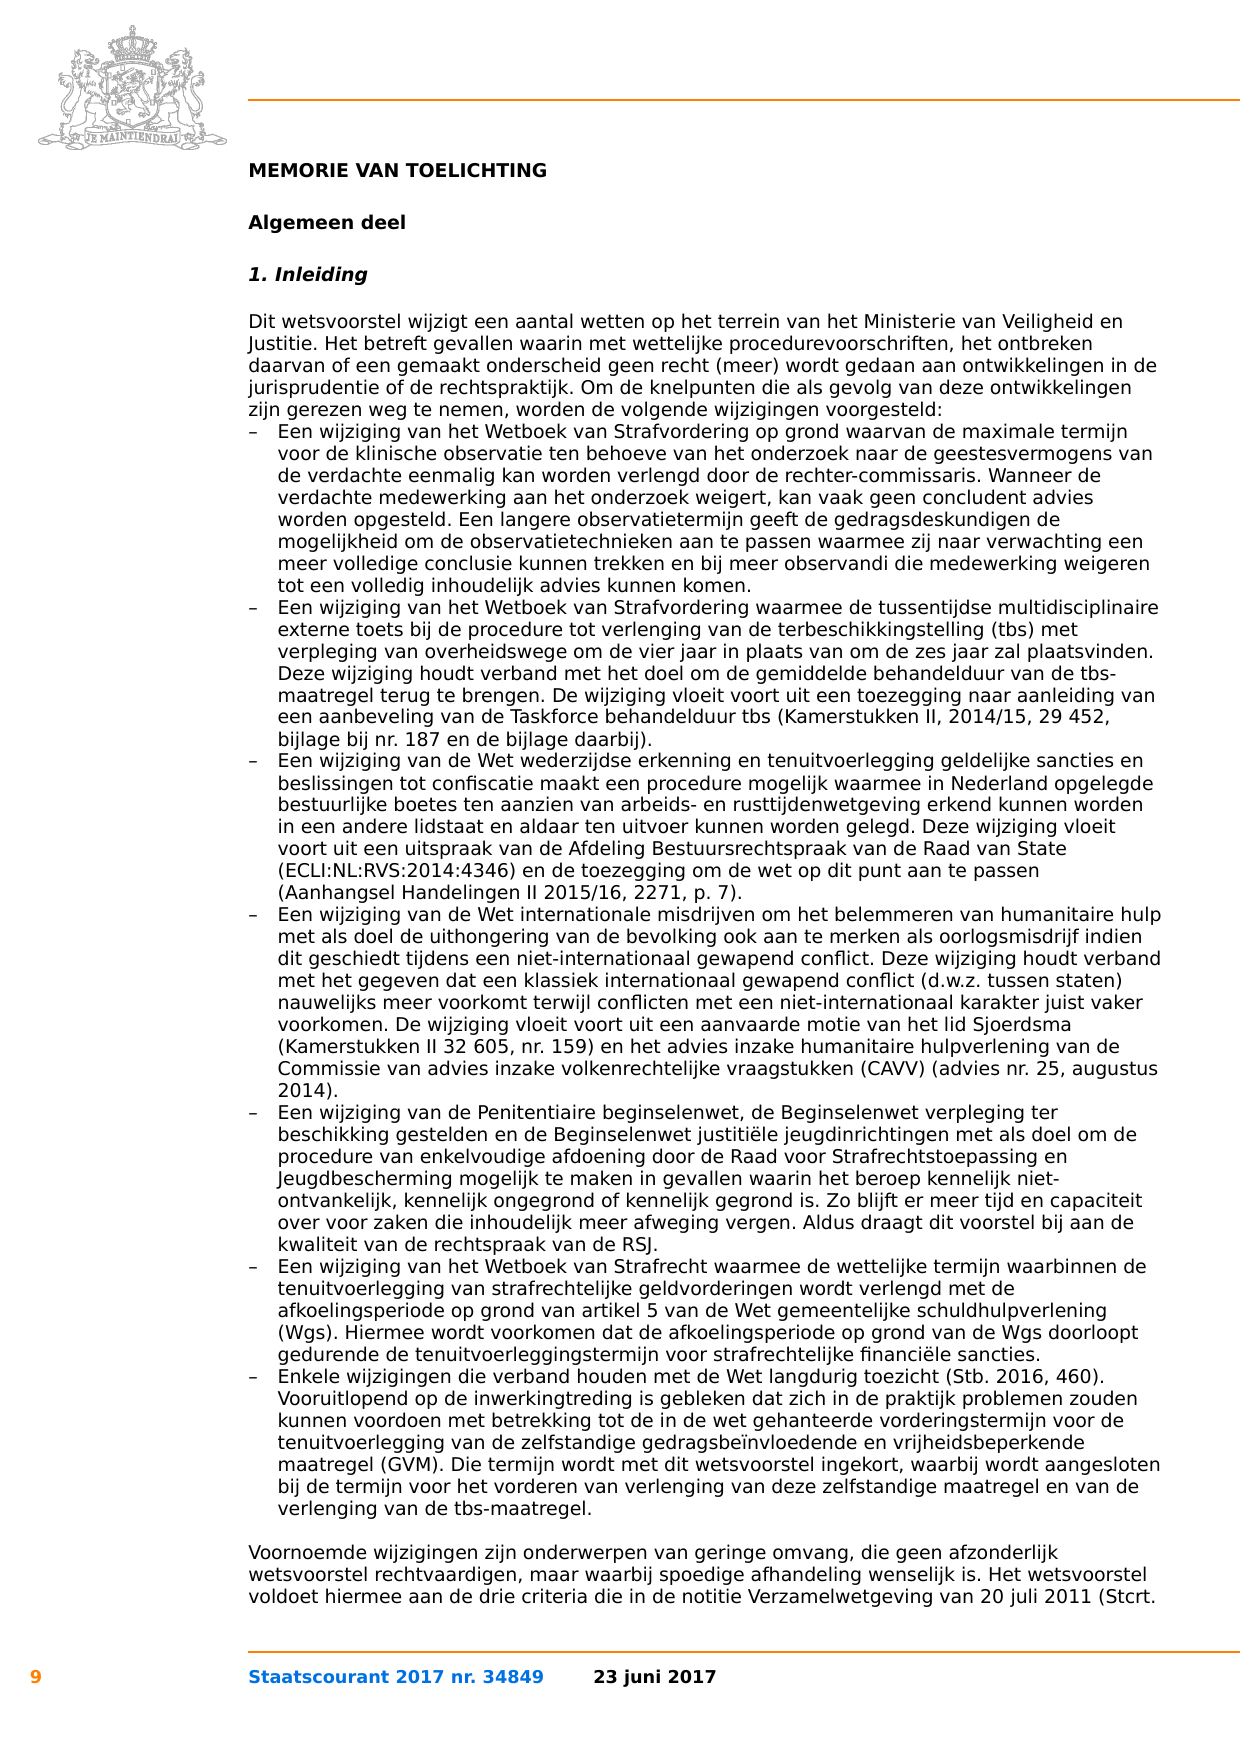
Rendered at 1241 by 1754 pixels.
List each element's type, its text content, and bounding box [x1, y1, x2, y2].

picture [38, 25, 227, 150]
text – Een wijziging van de Wet internationale misdrijven om het belemmeren van humanitaire hulp met als doel de uithongering van de bevolking ook aan te merken als oorlogsmisdrijf indien dit geschiedt tijdens een niet-internationaal gewapend conflict. Deze wijziging houdt verband met het gegeven dat een klassiek internationaal gewapend conflict (d.w.z. tussen staten) nauwelijks meer voorkomt terwijl conflicten met een niet-internationaal karakter juist vaker voorkomen. De wijziging vloeit voort uit een aanvaarde motie van het lid Sjoerdsma (Kamerstukken II 32 605, nr. 159) en het advies inzake humanitaire hulpverlening van de Commissie van advies inzake volkenrechtelijke vraagstukken (CAVV) (advies nr. 25, augustus 2014). [248, 904, 1163, 1102]
subtitle MEMORIE VAN TOELICHTING [248, 160, 1163, 182]
subtitle 1. Inleiding [248, 264, 1163, 286]
text – Een wijziging van het Wetboek van Strafvordering op grond waarvan de maximale termijn voor de klinische observatie ten behoeve van het onderzoek naar de geestesvermogens van de verdachte eenmalig kan worden verlengd door de rechter-commissaris. Wanneer de verdachte medewerking aan het onderzoek weigert, kan vaak geen concludent advies worden opgesteld. Een langere observatietermijn geeft de gedragsdeskundigen de mogelijkheid om de observatietechnieken aan te passen waarmee zij naar verwachting een meer volledige conclusie kunnen trekken en bij meer observandi die medewerking weigeren tot een volledig inhoudelijk advies kunnen komen. [248, 421, 1163, 597]
text Dit wetsvoorstel wijzigt een aantal wetten op het terrein van het Ministerie van Veiligheid en Justitie. Het betreft gevallen waarin met wettelijke procedurevoorschriften, het ontbreken daarvan of een gemaakt onderscheid geen recht (meer) wordt gedaan aan ontwikkelingen in de jurisprudentie of de rechtspraktijk. Om de knelpunten die als gevolg van deze ontwikkelingen zijn gerezen weg te nemen, worden de volgende wijzigingen voorgesteld: [248, 311, 1163, 421]
subtitle Algemeen deel [248, 212, 1163, 234]
text Voornoemde wijzigingen zijn onderwerpen van geringe omvang, die geen afzonderlijk wetsvoorstel rechtvaardigen, maar waarbij spoedige afhandeling wenselijk is. Het wetsvoorstel voldoet hiermee aan de drie criteria die in de notitie Verzamelwetgeving van 20 juli 2011 (Stcrt. [248, 1542, 1163, 1607]
text – Een wijziging van de Penitentiaire beginselenwet, de Beginselenwet verpleging ter beschikking gestelden en de Beginselenwet justitiële jeugdinrichtingen met als doel om de procedure van enkelvoudige afdoening door de Raad voor Strafrechtstoepassing en Jeugdbescherming mogelijk te maken in gevallen waarin het beroep kennelijk niet-ontvankelijk, kennelijk ongegrond of kennelijk gegrond is. Zo blijft er meer tijd en capaciteit over voor zaken die inhoudelijk meer afweging vergen. Aldus draagt dit voorstel bij aan de kwaliteit van de rechtspraak van de RSJ. [248, 1102, 1163, 1256]
text – Een wijziging van het Wetboek van Strafvordering waarmee de tussentijdse multidisciplinaire externe toets bij de procedure tot verlenging van de terbeschikkingstelling (tbs) met verpleging van overheidswege om de vier jaar in plaats van om de zes jaar zal plaatsvinden. Deze wijziging houdt verband met het doel om de gemiddelde behandelduur van de tbs-maatregel terug te brengen. De wijziging vloeit voort uit een toezegging naar aanleiding van een aanbeveling van de Taskforce behandelduur tbs (Kamerstukken II, 2014/15, 29 452, bijlage bij nr. 187 en de bijlage daarbij). [248, 597, 1163, 750]
text – Een wijziging van het Wetboek van Strafrecht waarmee de wettelijke termijn waarbinnen de tenuitvoerlegging van strafrechtelijke geldvorderingen wordt verlengd met de afkoelingsperiode op grond van artikel 5 van de Wet gemeentelijke schuldhulpverlening (Wgs). Hiermee wordt voorkomen dat de afkoelingsperiode op grond van de Wgs doorloopt gedurende de tenuitvoerleggingstermijn voor strafrechtelijke financiële sancties. [248, 1256, 1163, 1366]
text – Een wijziging van de Wet wederzijdse erkenning en tenuitvoerlegging geldelijke sancties en beslissingen tot confiscatie maakt een procedure mogelijk waarmee in Nederland opgelegde bestuurlijke boetes ten aanzien van arbeids- en rusttijdenwetgeving erkend kunnen worden in een andere lidstaat en aldaar ten uitvoer kunnen worden gelegd. Deze wijziging vloeit voort uit een uitspraak van de Afdeling Bestuursrechtspraak van de Raad van State (ECLI:NL:RVS:2014:4346) en de toezegging om de wet op dit punt aan te passen (Aanhangsel Handelingen II 2015/16, 2271, p. 7). [248, 750, 1163, 904]
text – Enkele wijzigingen die verband houden met de Wet langdurig toezicht (Stb. 2016, 460). Vooruitlopend op de inwerkingtreding is gebleken dat zich in de praktijk problemen zouden kunnen voordoen met betrekking tot de in de wet gehanteerde vorderingstermijn voor de tenuitvoerlegging van de zelfstandige gedragsbeïnvloedende en vrijheidsbeperkende maatregel (GVM). Die termijn wordt met dit wetsvoorstel ingekort, waarbij wordt aangesloten bij de termijn voor het vorderen van verlenging van deze zelfstandige maatregel en van de verlenging van de tbs-maatregel. [248, 1366, 1163, 1520]
